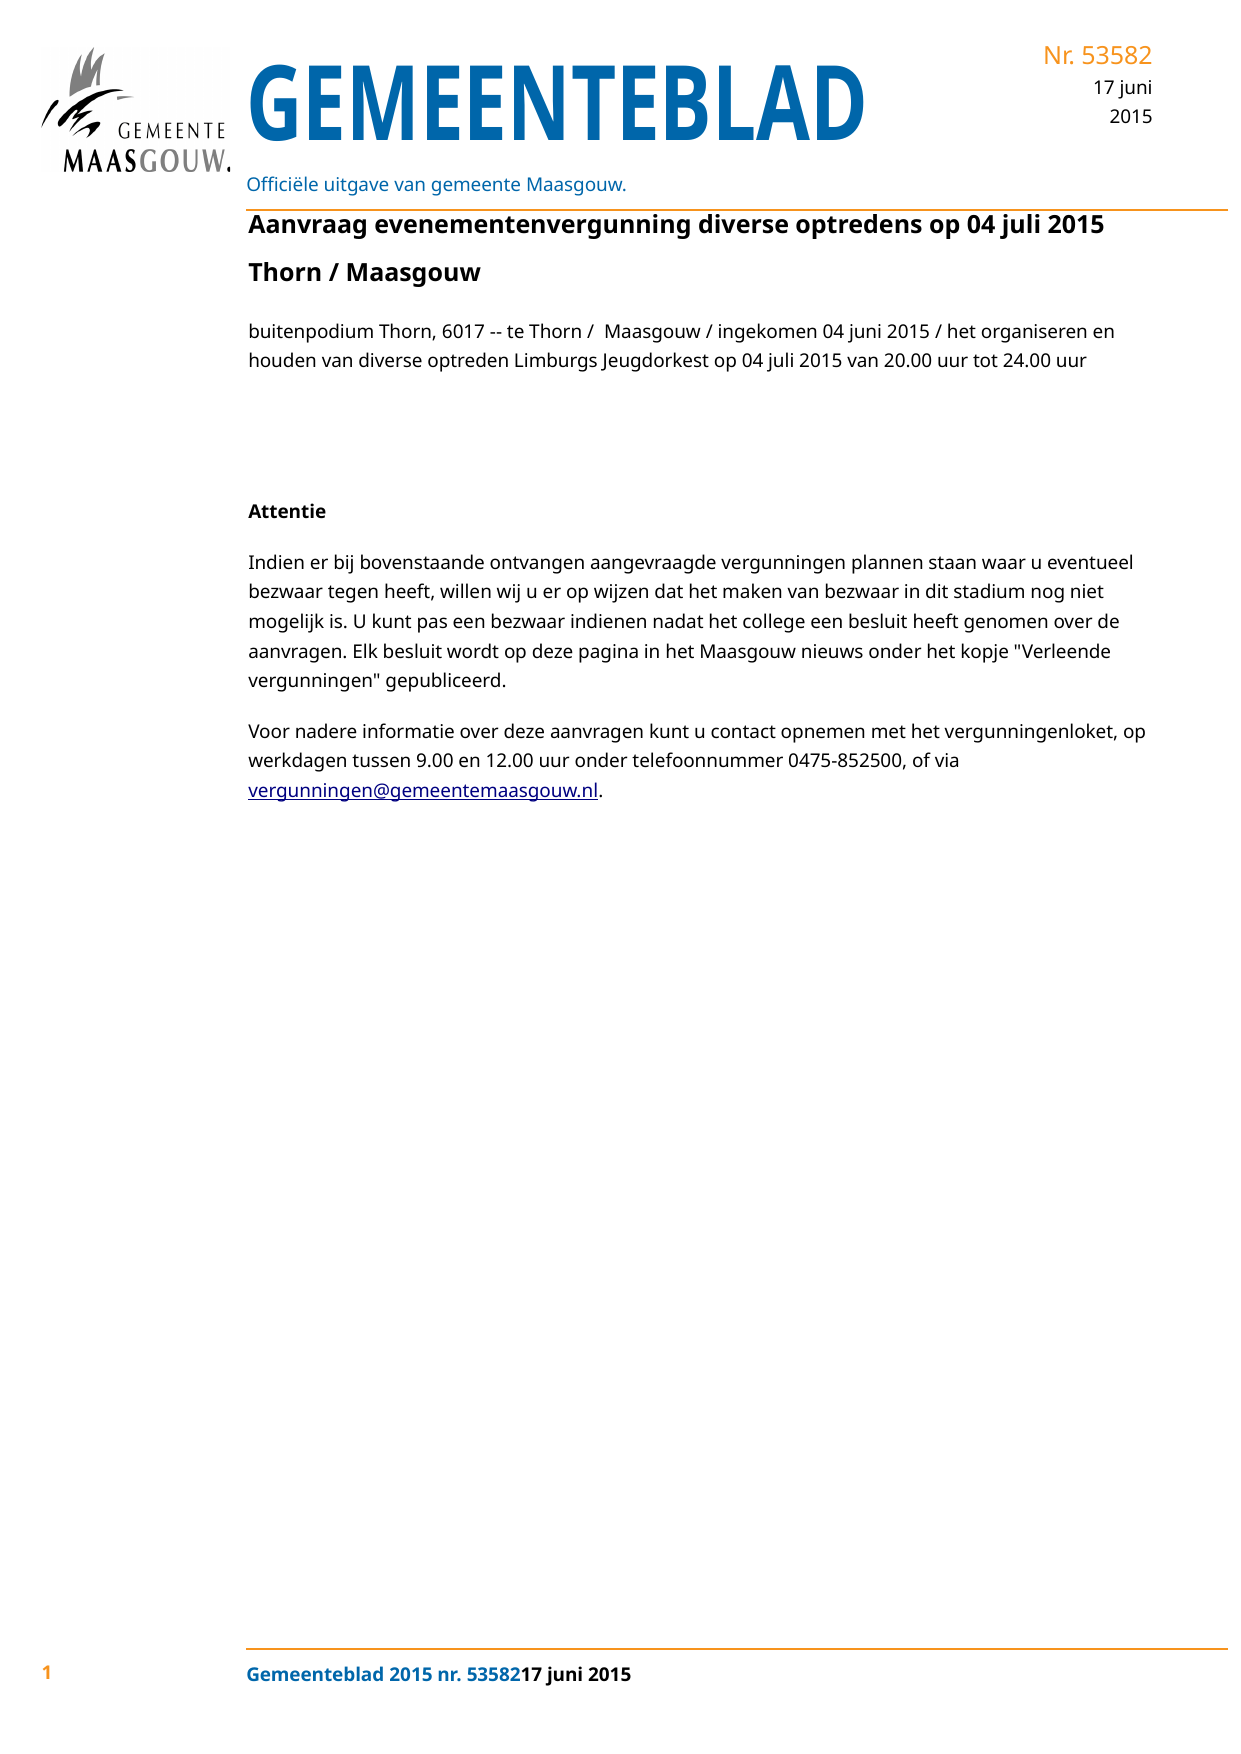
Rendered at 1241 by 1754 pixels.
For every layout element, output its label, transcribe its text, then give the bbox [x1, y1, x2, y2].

text Indien er bij bovenstaande ontvangen aangevraagde vergunningen plannen staan waar u eventueel bezwaar tegen heeft, willen wij u er op wijzen dat het maken van bezwaar in dit stadium nog niet mogelijk is. U kunt pas een bezwaar indienen nadat het college een besluit heeft genomen over de aanvragen. Elk besluit wordt op deze pagina in het Maasgouw nieuws onder het kopje "Verleende vergunningen" gepubliceerd. [248, 549, 1152, 693]
text Aanvraag evenementenvergunning diverse optredens op 04 juli 2015 Thorn / Maasgouw [248, 211, 1152, 288]
text Attentie [248, 499, 1152, 524]
picture [41, 47, 231, 172]
text Voor nadere informatie over deze aanvragen kunt u contact opnemen met het vergunningenloket, op werkdagen tussen 9.00 en 12.00 uur onder telefoonnummer 0475-852500, of via vergunningen@gemeentemaasgouw.nl. [248, 718, 1152, 803]
text buitenpodium Thorn, 6017 -- te Thorn / Maasgouw / ingekomen 04 juni 2015 / het organiseren en houden van diverse optreden Limburgs Jeugdorkest op 04 juli 2015 van 20.00 uur tot 24.00 uur [248, 318, 1152, 373]
